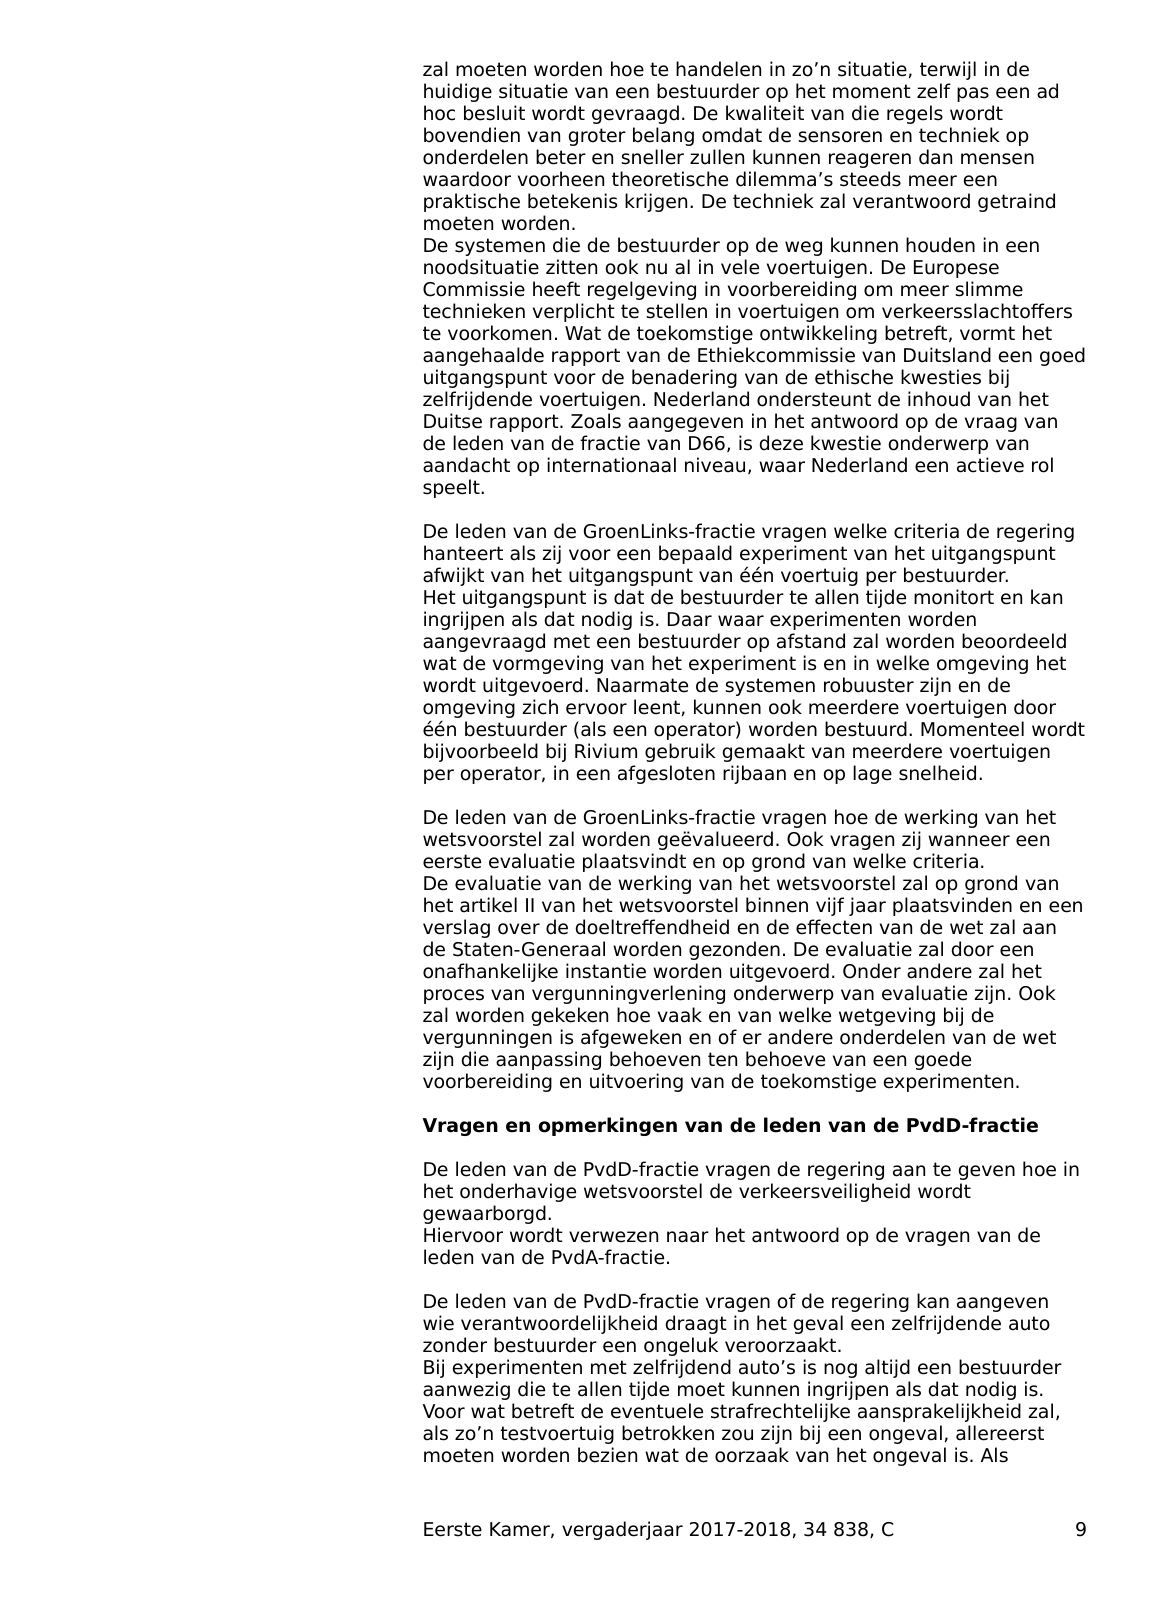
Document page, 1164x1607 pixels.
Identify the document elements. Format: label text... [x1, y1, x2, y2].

text De evaluatie van de werking van het wetsvoorstel zal op grond van het artikel II van het wetsvoorstel binnen vijf jaar plaatsvinden en een verslag over de doeltreffendheid en de effecten van de wet zal aan de Staten-Generaal worden gezonden. De evaluatie zal door een onafhankelijke instantie worden uitgevoerd. Onder andere zal het proces van vergunningverlening onderwerp van evaluatie zijn. Ook zal worden gekeken hoe vaak en van welke wetgeving bij de vergunningen is afgeweken en of er andere onderdelen van de wet zijn die aanpassing behoeven ten behoeve van een goede voorbereiding en uitvoering van de toekomstige experimenten. [422, 873, 1087, 1092]
text Voor wat betreft de eventuele strafrechtelijke aansprakelijkheid zal, als zo’n testvoertuig betrokken zou zijn bij een ongeval, allereerst moeten worden bezien wat de oorzaak van het ongeval is. Als [422, 1401, 1087, 1467]
subtitle Vragen en opmerkingen van de leden van de PvdD-fractie [422, 1115, 1087, 1137]
text Het uitgangspunt is dat de bestuurder te allen tijde monitort en kan ingrijpen als dat nodig is. Daar waar experimenten worden aangevraagd met een bestuurder op afstand zal worden beoordeeld wat de vormgeving van het experiment is en in welke omgeving het wordt uitgevoerd. Naarmate de systemen robuuster zijn en de omgeving zich ervoor leent, kunnen ook meerdere voertuigen door één bestuurder (als een operator) worden bestuurd. Momenteel wordt bijvoorbeeld bij Rivium gebruik gemaakt van meerdere voertuigen per operator, in een afgesloten rijbaan en op lage snelheid. [422, 587, 1087, 784]
text Bij experimenten met zelfrijdend auto’s is nog altijd een bestuurder aanwezig die te allen tijde moet kunnen ingrijpen als dat nodig is. [422, 1357, 1087, 1401]
text De leden van de PvdD-fractie vragen de regering aan te geven hoe in het onderhavige wetsvoorstel de verkeersveiligheid wordt gewaarborgd. [422, 1159, 1087, 1225]
text Hiervoor wordt verwezen naar het antwoord op de vragen van de leden van de PvdA-fractie. [422, 1225, 1087, 1269]
text De leden van de PvdD-fractie vragen of de regering kan aangeven wie verantwoordelijkheid draagt in het geval een zelfrijdende auto zonder bestuurder een ongeluk veroorzaakt. [422, 1291, 1087, 1357]
text De leden van de GroenLinks-fractie vragen hoe de werking van het wetsvoorstel zal worden geëvalueerd. Ook vragen zij wanneer een eerste evaluatie plaatsvindt en op grond van welke criteria. [422, 807, 1087, 873]
text zal moeten worden hoe te handelen in zo’n situatie, terwijl in de huidige situatie van een bestuurder op het moment zelf pas een ad hoc besluit wordt gevraagd. De kwaliteit van die regels wordt bovendien van groter belang omdat de sensoren en techniek op onderdelen beter en sneller zullen kunnen reageren dan mensen waardoor voorheen theoretische dilemma’s steeds meer een praktische betekenis krijgen. De techniek zal verantwoord getraind moeten worden. [422, 59, 1087, 235]
text De systemen die de bestuurder op de weg kunnen houden in een noodsituatie zitten ook nu al in vele voertuigen. De Europese Commissie heeft regelgeving in voorbereiding om meer slimme technieken verplicht te stellen in voertuigen om verkeersslachtoffers te voorkomen. Wat de toekomstige ontwikkeling betreft, vormt het aangehaalde rapport van de Ethiekcommissie van Duitsland een goed uitgangspunt voor de benadering van de ethische kwesties bij zelfrijdende voertuigen. Nederland ondersteunt de inhoud van het Duitse rapport. Zoals aangegeven in het antwoord op de vraag van de leden van de fractie van D66, is deze kwestie onderwerp van aandacht op internationaal niveau, waar Nederland een actieve rol speelt. [422, 235, 1087, 499]
text De leden van de GroenLinks-fractie vragen welke criteria de regering hanteert als zij voor een bepaald experiment van het uitgangspunt afwijkt van het uitgangspunt van één voertuig per bestuurder. [422, 521, 1087, 587]
